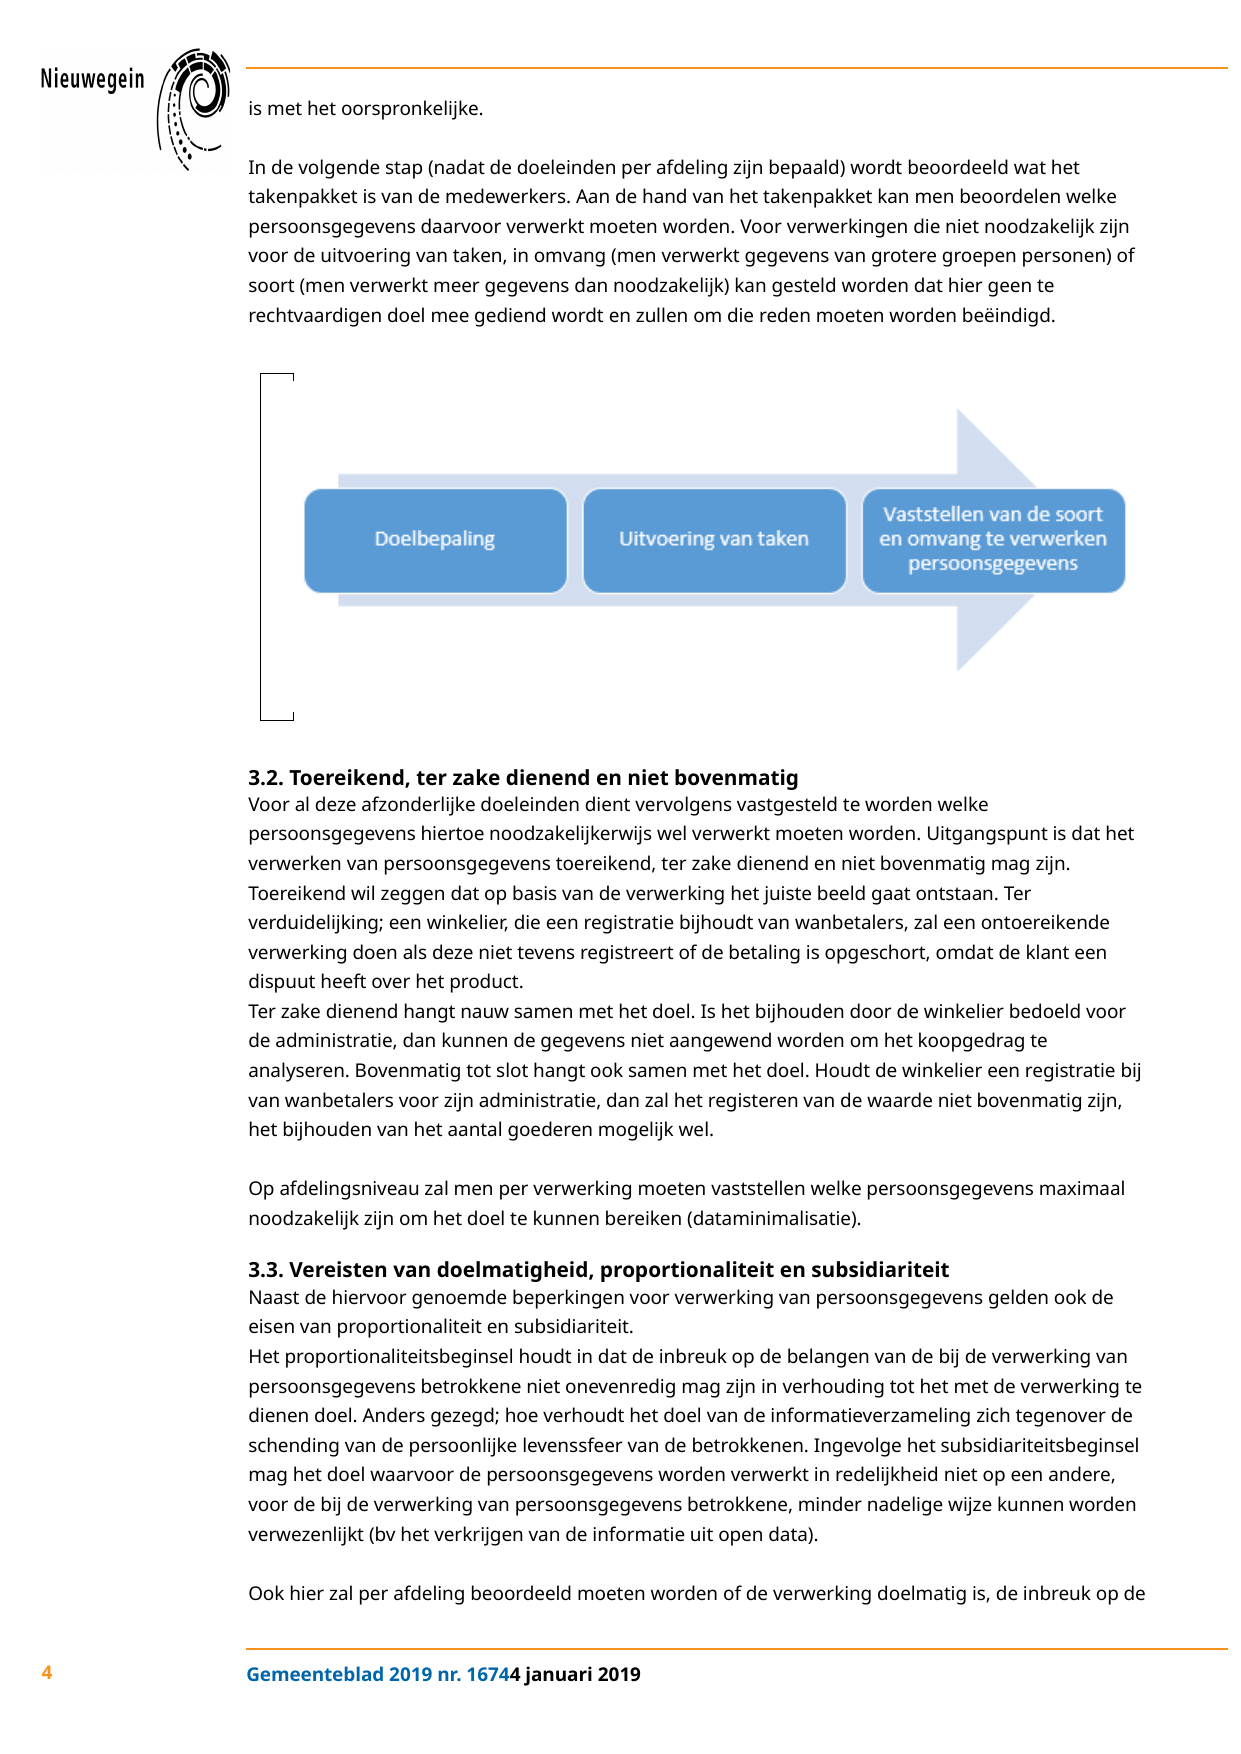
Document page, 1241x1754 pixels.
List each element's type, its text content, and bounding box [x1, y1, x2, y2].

text Het proportionaliteitsbeginsel houdt in dat de inbreuk op de belangen van de bij de verwerking van persoonsgegevens betrokkene niet onevenredig mag zijn in verhouding tot het met de verwerking te dienen doel. Anders gezegd; hoe verhoudt het doel van de informatieverzameling zich tegenover de schending van de persoonlijke levenssfeer van de betrokkenen. Ingevolge het subsidiariteitsbeginsel mag het doel waarvoor de persoonsgegevens worden verwerkt in redelijkheid niet op een andere, voor de bij de verwerking van persoonsgegevens betrokkene, minder nadelige wijze kunnen worden verwezenlijkt (bv het verkrijgen van de informatie uit open data). [248, 1343, 1152, 1546]
text is met het oorspronkelijke. [248, 95, 1152, 121]
picture [268, 381, 1173, 712]
text Ook hier zal per afdeling beoordeeld moeten worden of de verwerking doelmatig is, de inbreuk op de [248, 1580, 1152, 1606]
picture [41, 47, 231, 172]
text Voor al deze afzonderlijke doeleinden dient vervolgens vastgesteld te worden welke persoonsgegevens hiertoe noodzakelijkerwijs wel verwerkt moeten worden. Uitgangspunt is dat het verwerken van persoonsgegevens toereikend, ter zake dienend en niet bovenmatig mag zijn. Toereikend wil zeggen dat op basis van de verwerking het juiste beeld gaat ontstaan. Ter verduidelijking; een winkelier, die een registratie bijhoudt van wanbetalers, zal een ontoereikende verwerking doen als deze niet tevens registreert of de betaling is opgeschort, omdat de klant een dispuut heeft over het product. [248, 791, 1152, 994]
text In de volgende stap (nadat de doeleinden per afdeling zijn bepaald) wordt beoordeeld wat het takenpakket is van de medewerkers. Aan de hand van het takenpakket kan men beoordelen welke persoonsgegevens daarvoor verwerkt moeten worden. Voor verwerkingen die niet noodzakelijk zijn voor de uitvoering van taken, in omvang (men verwerkt gegevens van grotere groepen personen) of soort (men verwerkt meer gegevens dan noodzakelijk) kan gesteld worden dat hier geen te rechtvaardigen doel mee gediend wordt en zullen om die reden moeten worden beëindigd. [248, 154, 1152, 328]
text 3.2. Toereikend, ter zake dienend en niet bovenmatig [248, 763, 1152, 791]
text 3.3. Vereisten van doelmatigheid, proportionaliteit en subsidiariteit [248, 1256, 1152, 1284]
text Naast de hiervoor genoemde beperkingen voor verwerking van persoonsgegevens gelden ook de eisen van proportionaliteit en subsidiariteit. [248, 1284, 1152, 1339]
text Op afdelingsniveau zal men per verwerking moeten vaststellen welke persoonsgegevens maximaal noodzakelijk zijn om het doel te kunnen bereiken (dataminimalisatie). [248, 1176, 1152, 1231]
text Ter zake dienend hangt nauw samen met het doel. Is het bijhouden door de winkelier bedoeld voor de administratie, dan kunnen de gegevens niet aangewend worden om het koopgedrag te analyseren. Bovenmatig tot slot hangt ook samen met het doel. Houdt de winkelier een registratie bij van wanbetalers voor zijn administratie, dan zal het registeren van de waarde niet bovenmatig zijn, het bijhouden van het aantal goederen mogelijk wel. [248, 998, 1152, 1142]
